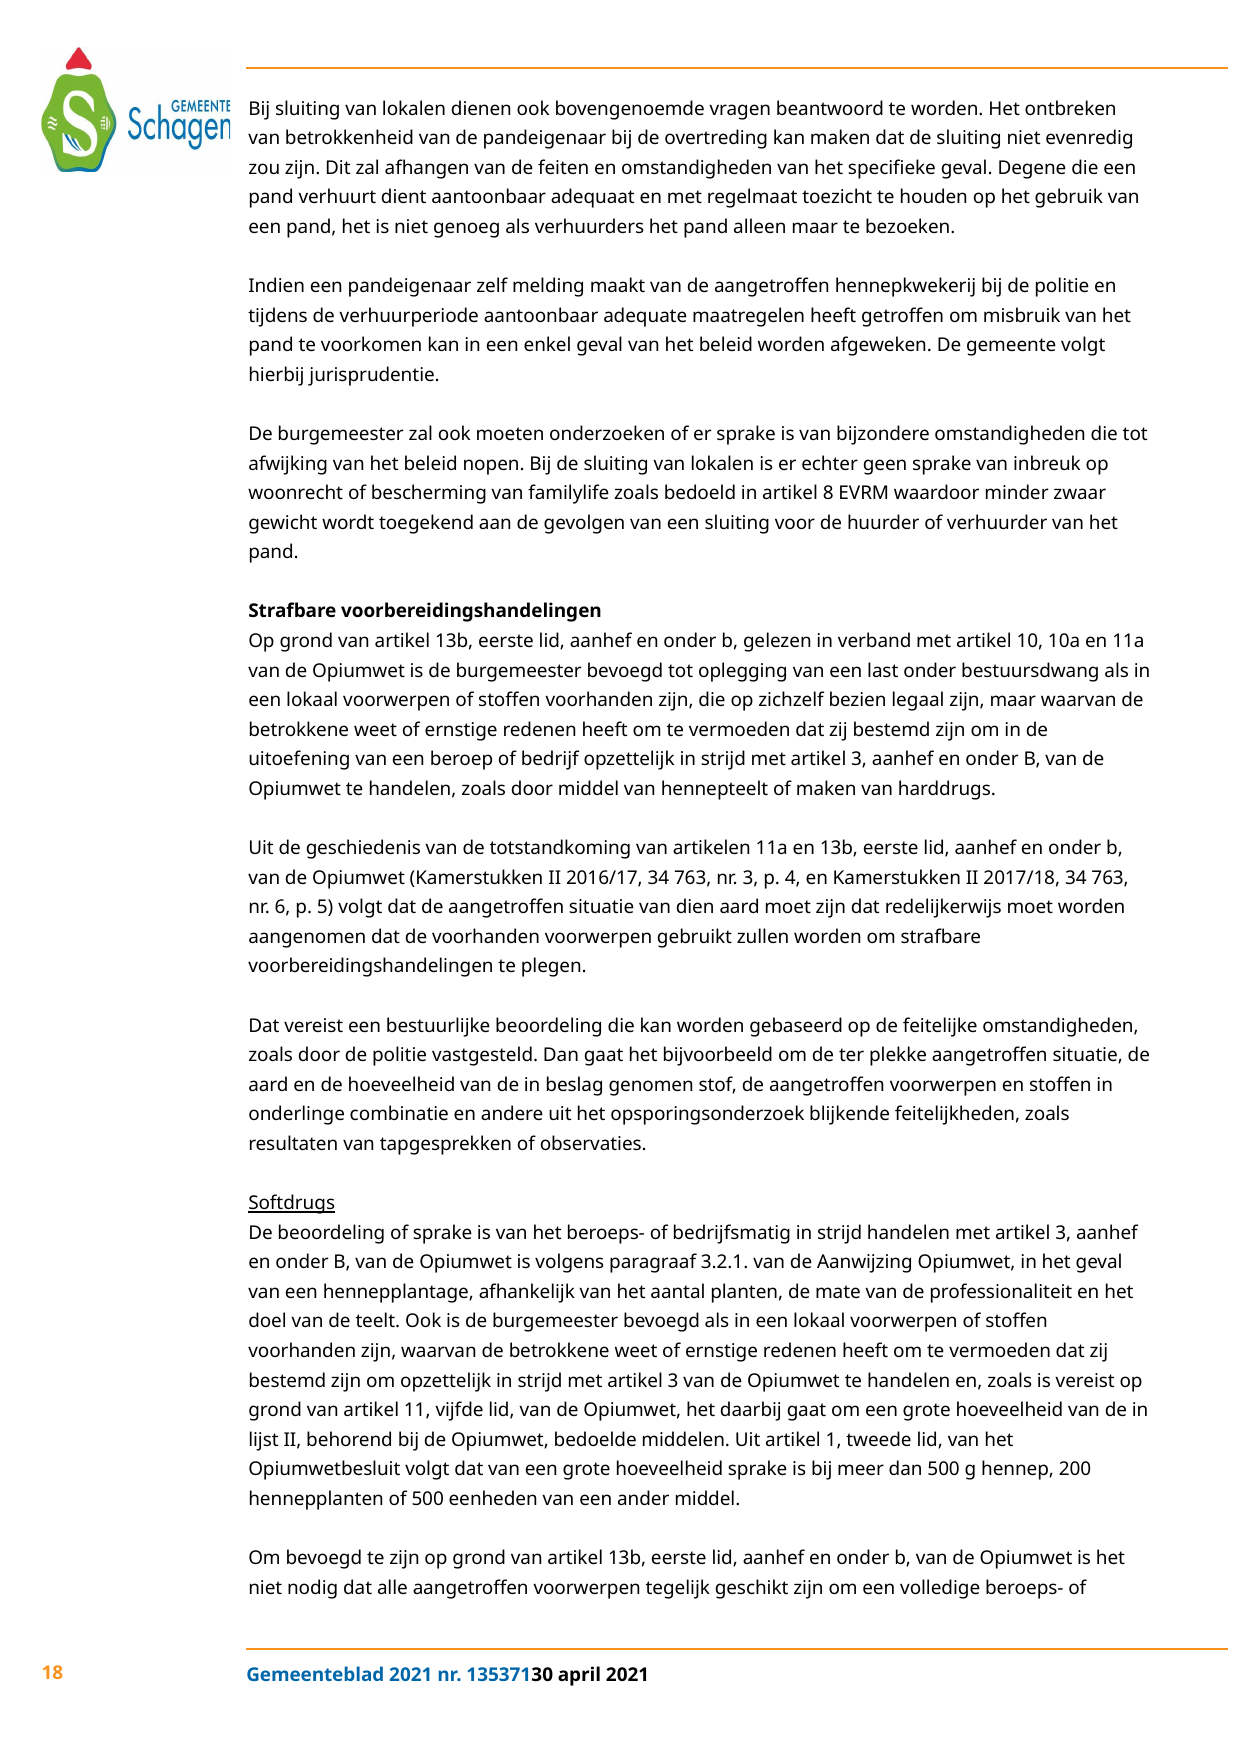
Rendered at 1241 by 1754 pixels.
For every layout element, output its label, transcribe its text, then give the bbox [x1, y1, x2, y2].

text Indien een pandeigenaar zelf melding maakt van de aangetroffen hennepkwekerij bij de politie en tijdens de verhuurperiode aantoonbaar adequate maatregelen heeft getroffen om misbruik van het pand te voorkomen kan in een enkel geval van het beleid worden afgeweken. De gemeente volgt hierbij jurisprudentie. [248, 272, 1152, 387]
text De burgemeester zal ook moeten onderzoeken of er sprake is van bijzondere omstandigheden die tot afwijking van het beleid nopen. Bij de sluiting van lokalen is er echter geen sprake van inbreuk op woonrecht of bescherming van familylife zoals bedoeld in artikel 8 EVRM waardoor minder zwaar gewicht wordt toegekend aan de gevolgen van een sluiting voor de huurder of verhuurder van het pand. [248, 420, 1152, 564]
text Bij sluiting van lokalen dienen ook bovengenoemde vragen beantwoord te worden. Het ontbreken van betrokkenheid van de pandeigenaar bij de overtreding kan maken dat de sluiting niet evenredig zou zijn. Dit zal afhangen van de feiten en omstandigheden van het specifieke geval. Degene die een pand verhuurt dient aantoonbaar adequaat en met regelmaat toezicht te houden op het gebruik van een pand, het is niet genoeg als verhuurders het pand alleen maar te bezoeken. [248, 95, 1152, 239]
text De beoordeling of sprake is van het beroeps- of bedrijfsmatig in strijd handelen met artikel 3, aanhef en onder B, van de Opiumwet is volgens paragraaf 3.2.1. van de Aanwijzing Opiumwet, in het geval van een hennepplantage, afhankelijk van het aantal planten, de mate van de professionaliteit en het doel van de teelt. Ook is de burgemeester bevoegd als in een lokaal voorwerpen of stoffen voorhanden zijn, waarvan de betrokkene weet of ernstige redenen heeft om te vermoeden dat zij bestemd zijn om opzettelijk in strijd met artikel 3 van de Opiumwet te handelen en, zoals is vereist op grond van artikel 11, vijfde lid, van de Opiumwet, het daarbij gaat om een grote hoeveelheid van de in lijst II, behorend bij de Opiumwet, bedoelde middelen. Uit artikel 1, tweede lid, van het Opiumwetbesluit volgt dat van een grote hoeveelheid sprake is bij meer dan 500 g hennep, 200 hennepplanten of 500 eenheden van een ander middel. [248, 1219, 1152, 1511]
text Om bevoegd te zijn op grond van artikel 13b, eerste lid, aanhef en onder b, van de Opiumwet is het niet nodig dat alle aangetroffen voorwerpen tegelijk geschikt zijn om een volledige beroeps- of [248, 1544, 1152, 1600]
picture [41, 47, 231, 172]
text Uit de geschiedenis van de totstandkoming van artikelen 11a en 13b, eerste lid, aanhef en onder b, van de Opiumwet (Kamerstukken II 2016/17, 34 763, nr. 3, p. 4, en Kamerstukken II 2017/18, 34 763, nr. 6, p. 5) volgt dat de aangetroffen situatie van dien aard moet zijn dat redelijkerwijs moet worden aangenomen dat de voorhanden voorwerpen gebruikt zullen worden om strafbare voorbereidingshandelingen te plegen. [248, 834, 1152, 978]
text Strafbare voorbereidingshandelingen [248, 598, 1152, 623]
text Softdrugs [248, 1189, 1152, 1215]
text Dat vereist een bestuurlijke beoordeling die kan worden gebaseerd op de feitelijke omstandigheden, zoals door de politie vastgesteld. Dan gaat het bijvoorbeeld om de ter plekke aangetroffen situatie, de aard en de hoeveelheid van de in beslag genomen stof, de aangetroffen voorwerpen en stoffen in onderlinge combinatie en andere uit het opsporingsonderzoek blijkende feitelijkheden, zoals resultaten van tapgesprekken of observaties. [248, 1012, 1152, 1156]
text Op grond van artikel 13b, eerste lid, aanhef en onder b, gelezen in verband met artikel 10, 10a en 11a van de Opiumwet is de burgemeester bevoegd tot oplegging van een last onder bestuursdwang als in een lokaal voorwerpen of stoffen voorhanden zijn, die op zichzelf bezien legaal zijn, maar waarvan de betrokkene weet of ernstige redenen heeft om te vermoeden dat zij bestemd zijn om in de uitoefening van een beroep of bedrijf opzettelijk in strijd met artikel 3, aanhef en onder B, van de Opiumwet te handelen, zoals door middel van hennepteelt of maken van harddrugs. [248, 627, 1152, 801]
